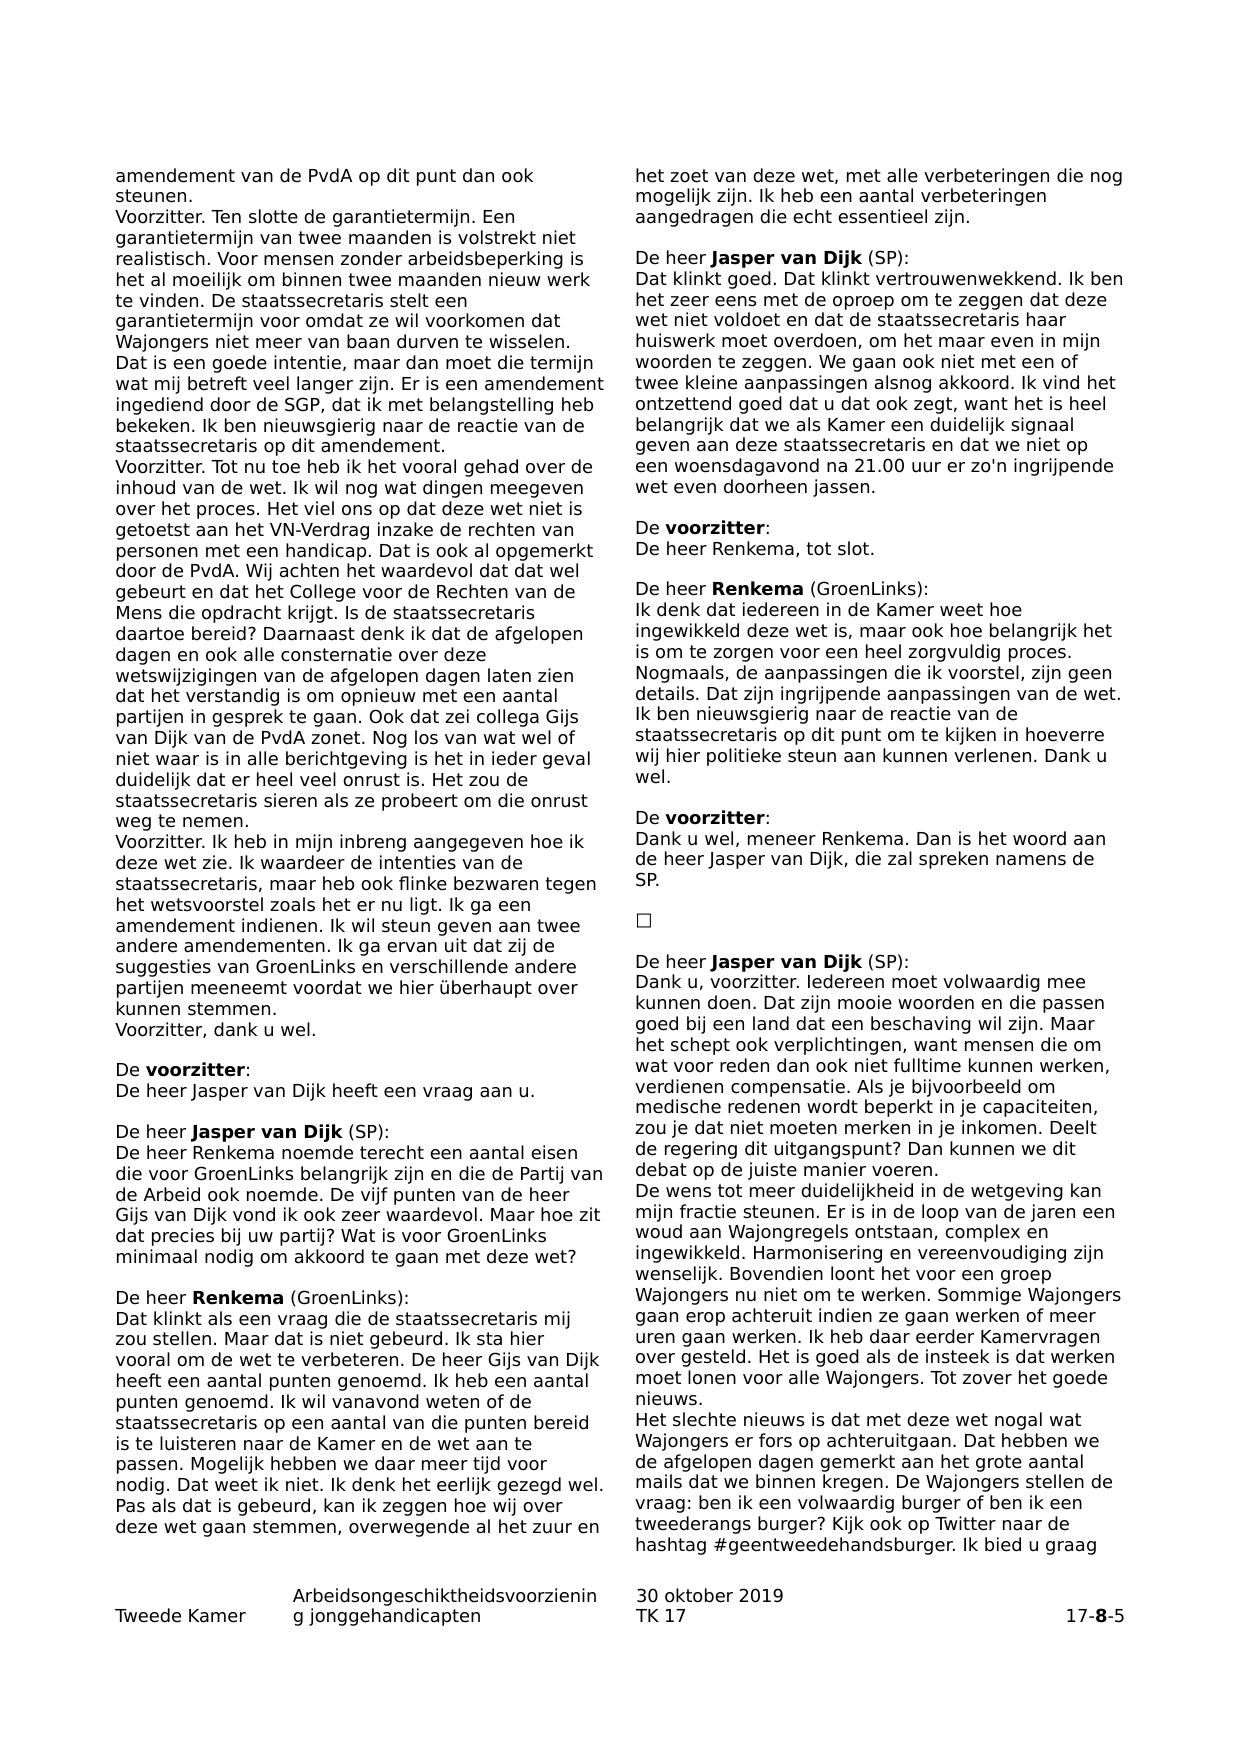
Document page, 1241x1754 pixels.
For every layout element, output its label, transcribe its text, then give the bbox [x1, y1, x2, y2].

text amendement van de PvdA op dit punt dan ook steunen. [115, 165, 605, 207]
text De heer Jasper van Dijk (SP): [115, 1122, 605, 1143]
text De voorzitter: [635, 518, 1125, 538]
text De heer Jasper van Dijk (SP): [635, 951, 1125, 972]
text Voorzitter, dank u wel. [115, 1019, 605, 1040]
text De wens tot meer duidelijkheid in de wetgeving kan mijn fractie steunen. Er is in de loop van de jaren een woud aan Wajongregels ontstaan, complex en ingewikkeld. Harmonisering en vereenvoudiging zijn wenselijk. Bovendien loont het voor een groep Wajongers nu niet om te werken. Sommige Wajongers gaan erop achteruit indien ze gaan werken of meer uren gaan werken. Ik heb daar eerder Kamervragen over gesteld. Het is goed als de insteek is dat werken moet lonen voor alle Wajongers. Tot zover het goede nieuws. [635, 1181, 1125, 1410]
text De heer Renkema (GroenLinks): [635, 579, 1125, 600]
text ⬜ [635, 911, 1125, 931]
text Voorzitter. Ik heb in mijn inbreng aangegeven hoe ik deze wet zie. Ik waardeer de intenties van de staatssecretaris, maar heb ook flinke bezwaren tegen het wetsvoorstel zoals het er nu ligt. Ik ga een amendement indienen. Ik wil steun geven aan twee andere amendementen. Ik ga ervan uit dat zij de suggesties van GroenLinks en verschillende andere partijen meeneemt voordat we hier überhaupt over kunnen stemmen. [115, 832, 605, 1019]
text Voorzitter. Ten slotte de garantietermijn. Een garantietermijn van twee maanden is volstrekt niet realistisch. Voor mensen zonder arbeidsbeperking is het al moeilijk om binnen twee maanden nieuw werk te vinden. De staatssecretaris stelt een garantietermijn voor omdat ze wil voorkomen dat Wajongers niet meer van baan durven te wisselen. Dat is een goede intentie, maar dan moet die termijn wat mij betreft veel langer zijn. Er is een amendement ingediend door de SGP, dat ik met belangstelling heb bekeken. Ik ben nieuwsgierig naar de reactie van de staatssecretaris op dit amendement. [115, 207, 605, 457]
text Het slechte nieuws is dat met deze wet nogal wat Wajongers er fors op achteruitgaan. Dat hebben we de afgelopen dagen gemerkt aan het grote aantal mails dat we binnen kregen. De Wajongers stellen de vraag: ben ik een volwaardig burger of ben ik een tweederangs burger? Kijk ook op Twitter naar de hashtag #geentweedehandsburger. Ik bied u graag [635, 1410, 1125, 1556]
text De voorzitter: [635, 807, 1125, 828]
text Voorzitter. Tot nu toe heb ik het vooral gehad over de inhoud van de wet. Ik wil nog wat dingen meegeven over het proces. Het viel ons op dat deze wet niet is getoetst aan het VN-Verdrag inzake de rechten van personen met een handicap. Dat is ook al opgemerkt door de PvdA. Wij achten het waardevol dat dat wel gebeurt en dat het College voor de Rechten van de Mens die opdracht krijgt. Is de staatssecretaris daartoe bereid? Daarnaast denk ik dat de afgelopen dagen en ook alle consternatie over deze wetswijzigingen van de afgelopen dagen laten zien dat het verstandig is om opnieuw met een aantal partijen in gesprek te gaan. Ook dat zei collega Gijs van Dijk van de PvdA zonet. Nog los van wat wel of niet waar is in alle berichtgeving is het in ieder geval duidelijk dat er heel veel onrust is. Het zou de staatssecretaris sieren als ze probeert om die onrust weg te nemen. [115, 457, 605, 832]
text De heer Jasper van Dijk (SP): [635, 248, 1125, 268]
text Dat klinkt als een vraag die de staatssecretaris mij zou stellen. Maar dat is niet gebeurd. Ik sta hier vooral om de wet te verbeteren. De heer Gijs van Dijk heeft een aantal punten genoemd. Ik heb een aantal punten genoemd. Ik wil vanavond weten of de staatssecretaris op een aantal van die punten bereid is te luisteren naar de Kamer en de wet aan te passen. Mogelijk hebben we daar meer tijd voor nodig. Dat weet ik niet. Ik denk het eerlijk gezegd wel. Pas als dat is gebeurd, kan ik zeggen hoe wij over deze wet gaan stemmen, overwegende al het zuur en [115, 1308, 605, 1537]
text De heer Renkema, tot slot. [635, 538, 1125, 559]
text Dank u, voorzitter. Iedereen moet volwaardig mee kunnen doen. Dat zijn mooie woorden en die passen goed bij een land dat een beschaving wil zijn. Maar het schept ook verplichtingen, want mensen die om wat voor reden dan ook niet fulltime kunnen werken, verdienen compensatie. Als je bijvoorbeeld om medische redenen wordt beperkt in je capaciteiten, zou je dat niet moeten merken in je inkomen. Deelt de regering dit uitgangspunt? Dan kunnen we dit debat op de juiste manier voeren. [635, 972, 1125, 1181]
text De heer Renkema noemde terecht een aantal eisen die voor GroenLinks belangrijk zijn en die de Partij van de Arbeid ook noemde. De vijf punten van de heer Gijs van Dijk vond ik ook zeer waardevol. Maar hoe zit dat precies bij uw partij? Wat is voor GroenLinks minimaal nodig om akkoord te gaan met deze wet? [115, 1143, 605, 1268]
text De voorzitter: [115, 1060, 605, 1081]
text Dank u wel, meneer Renkema. Dan is het woord aan de heer Jasper van Dijk, die zal spreken namens de SP. [635, 828, 1125, 891]
text De heer Renkema (GroenLinks): [115, 1288, 605, 1308]
text Ik denk dat iedereen in de Kamer weet hoe ingewikkeld deze wet is, maar ook hoe belangrijk het is om te zorgen voor een heel zorgvuldig proces. Nogmaals, de aanpassingen die ik voorstel, zijn geen details. Dat zijn ingrijpende aanpassingen van de wet. Ik ben nieuwsgierig naar de reactie van de staatssecretaris op dit punt om te kijken in hoeverre wij hier politieke steun aan kunnen verlenen. Dank u wel. [635, 600, 1125, 787]
text Dat klinkt goed. Dat klinkt vertrouwenwekkend. Ik ben het zeer eens met de oproep om te zeggen dat deze wet niet voldoet en dat de staatssecretaris haar huiswerk moet overdoen, om het maar even in mijn woorden te zeggen. We gaan ook niet met een of twee kleine aanpassingen alsnog akkoord. Ik vind het ontzettend goed dat u dat ook zegt, want het is heel belangrijk dat we als Kamer een duidelijk signaal geven aan deze staatssecretaris en dat we niet op een woensdagavond na 21.00 uur er zo'n ingrijpende wet even doorheen jassen. [635, 268, 1125, 498]
text De heer Jasper van Dijk heeft een vraag aan u. [115, 1081, 605, 1102]
text het zoet van deze wet, met alle verbeteringen die nog mogelijk zijn. Ik heb een aantal verbeteringen aangedragen die echt essentieel zijn. [635, 165, 1125, 228]
